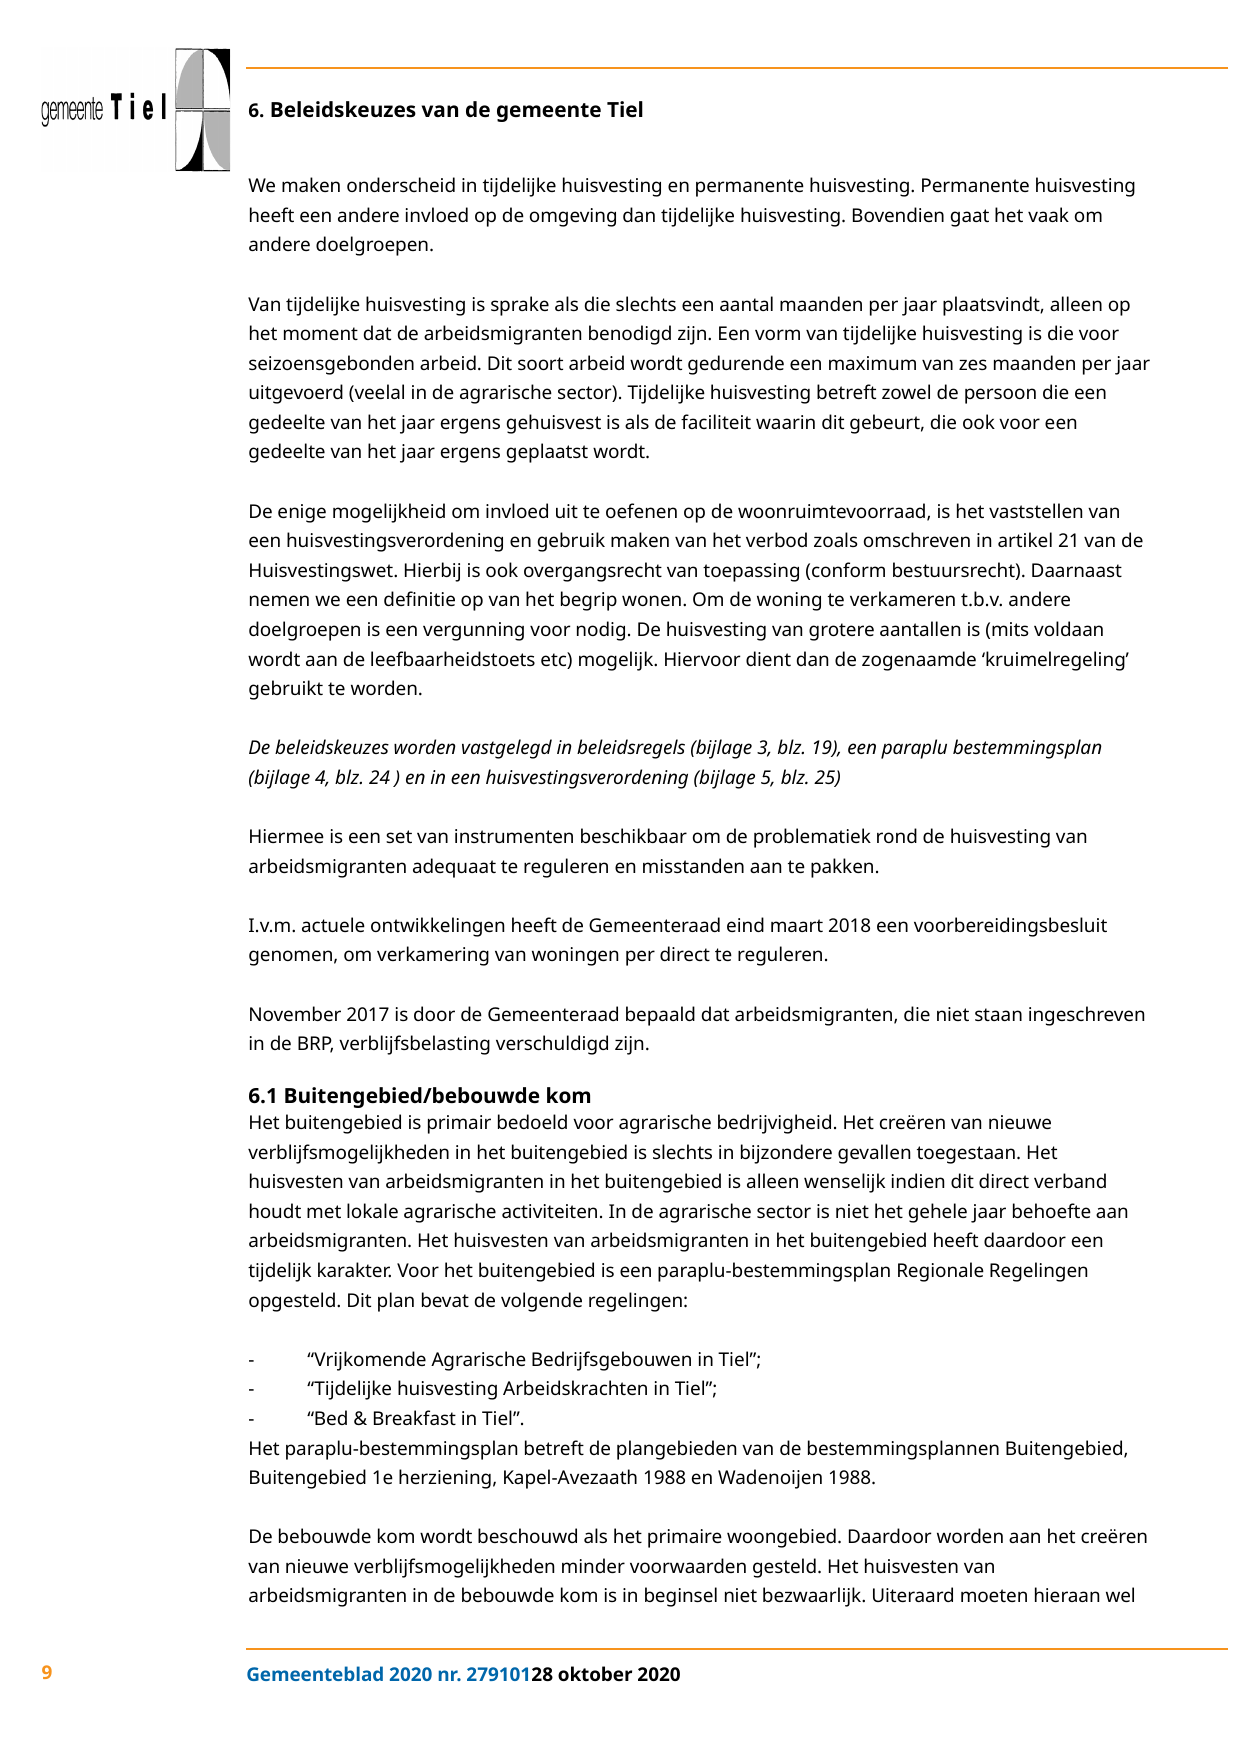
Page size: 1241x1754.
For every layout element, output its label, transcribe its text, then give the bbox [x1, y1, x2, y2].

text We maken onderscheid in tijdelijke huisvesting en permanente huisvesting. Permanente huisvesting heeft een andere invloed op de omgeving dan tijdelijke huisvesting. Bovendien gaat het vaak om andere doelgroepen. [248, 172, 1152, 257]
text De bebouwde kom wordt beschouwd als het primaire woongebied. Daardoor worden aan het creëren van nieuwe verblijfsmogelijkheden minder voorwaarden gesteld. Het huisvesten van arbeidsmigranten in de bebouwde kom is in beginsel niet bezwaarlijk. Uiteraard moeten hieraan wel [248, 1523, 1152, 1608]
list “Tijdelijke huisvesting Arbeidskrachten in Tiel”; [248, 1376, 1152, 1401]
list “Bed & Breakfast in Tiel”. [248, 1405, 1152, 1431]
text 6. Beleidskeuzes van de gemeente Tiel [248, 95, 1152, 123]
text Het paraplu-bestemmingsplan betreft de plangebieden van de bestemmingsplannen Buitengebied, Buitengebied 1e herziening, Kapel-Avezaath 1988 en Wadenoijen 1988. [248, 1435, 1152, 1490]
list “Vrijkomende Agrarische Bedrijfsgebouwen in Tiel”; [248, 1346, 1152, 1372]
picture [41, 47, 231, 172]
text 6.1 Buitengebied/bebouwde kom [248, 1081, 1152, 1109]
text De enige mogelijkheid om invloed uit te oefenen op de woonruimtevoorraad, is het vaststellen van een huisvestingsverordening en gebruik maken van het verbod zoals omschreven in artikel 21 van de Huisvestingswet. Hierbij is ook overgangsrecht van toepassing (conform bestuursrecht). Daarnaast nemen we een definitie op van het begrip wonen. Om de woning te verkameren t.b.v. andere doelgroepen is een vergunning voor nodig. De huisvesting van grotere aantallen is (mits voldaan wordt aan de leefbaarheidstoets etc) mogelijk. Hiervoor dient dan de zogenaamde ‘kruimelregeling’ gebruikt te worden. [248, 498, 1152, 701]
text Hiermee is een set van instrumenten beschikbaar om de problematiek rond de huisvesting van arbeidsmigranten adequaat te reguleren en misstanden aan te pakken. [248, 823, 1152, 879]
text Van tijdelijke huisvesting is sprake als die slechts een aantal maanden per jaar plaatsvindt, alleen op het moment dat de arbeidsmigranten benodigd zijn. Een vorm van tijdelijke huisvesting is die voor seizoensgebonden arbeid. Dit soort arbeid wordt gedurende een maximum van zes maanden per jaar uitgevoerd (veelal in de agrarische sector). Tijdelijke huisvesting betreft zowel de persoon die een gedeelte van het jaar ergens gehuisvest is als de faciliteit waarin dit gebeurt, die ook voor een gedeelte van het jaar ergens geplaatst wordt. [248, 291, 1152, 464]
text November 2017 is door de Gemeenteraad bepaald dat arbeidsmigranten, die niet staan ingeschreven in de BRP, verblijfsbelasting verschuldigd zijn. [248, 1001, 1152, 1056]
text I.v.m. actuele ontwikkelingen heeft de Gemeenteraad eind maart 2018 een voorbereidingsbesluit genomen, om verkamering van woningen per direct te reguleren. [248, 912, 1152, 967]
text Het buitengebied is primair bedoeld voor agrarische bedrijvigheid. Het creëren van nieuwe verblijfsmogelijkheden in het buitengebied is slechts in bijzondere gevallen toegestaan. Het huisvesten van arbeidsmigranten in het buitengebied is alleen wenselijk indien dit direct verband houdt met lokale agrarische activiteiten. In de agrarische sector is niet het gehele jaar behoefte aan arbeidsmigranten. Het huisvesten van arbeidsmigranten in het buitengebied heeft daardoor een tijdelijk karakter. Voor het buitengebied is een paraplu-bestemmingsplan Regionale Regelingen opgesteld. Dit plan bevat de volgende regelingen: [248, 1109, 1152, 1312]
text De beleidskeuzes worden vastgelegd in beleidsregels (bijlage 3, blz. 19), een paraplu bestemmingsplan (bijlage 4, blz. 24 ) en in een huisvestingsverordening (bijlage 5, blz. 25) [248, 734, 1152, 790]
